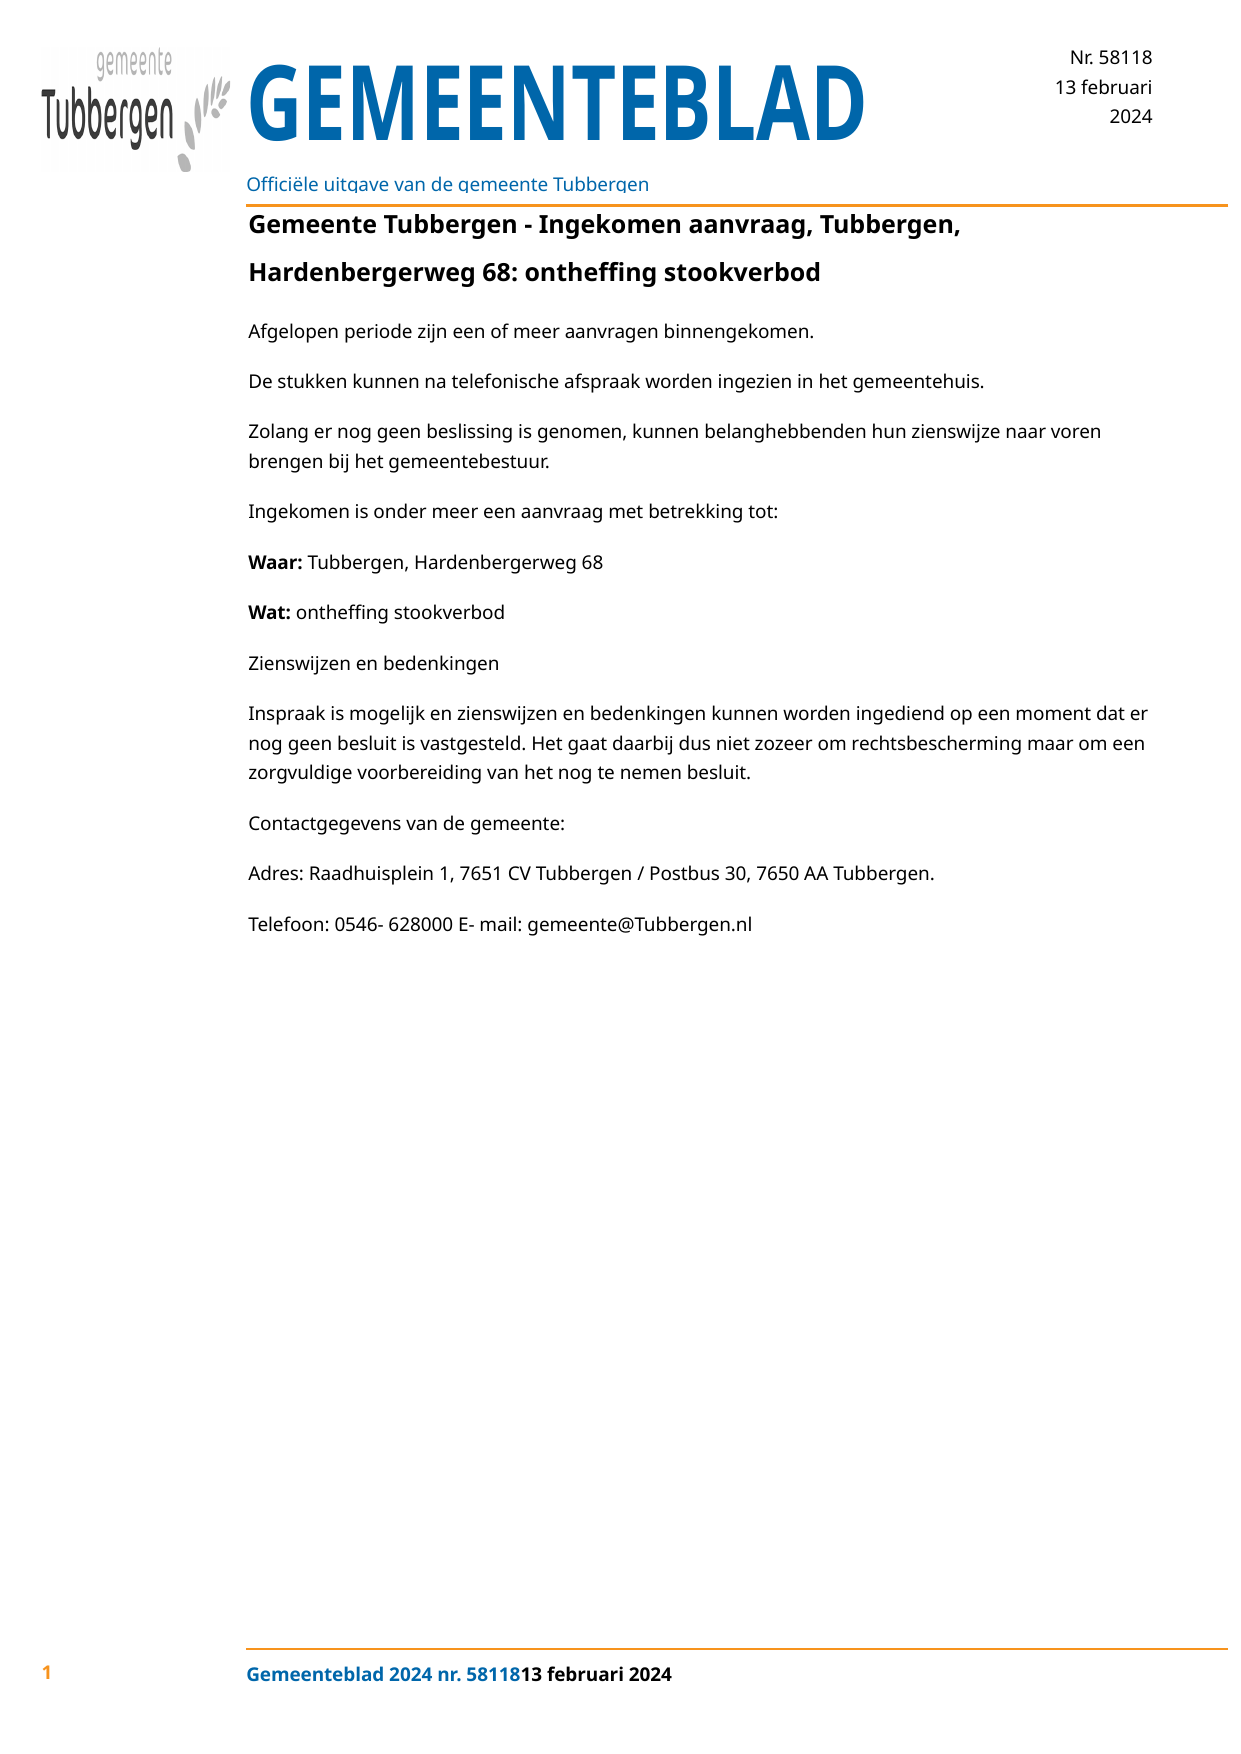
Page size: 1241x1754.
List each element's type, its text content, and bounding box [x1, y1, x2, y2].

text Adres: Raadhuisplein 1, 7651 CV Tubbergen / Postbus 30, 7650 AA Tubbergen. [248, 860, 1152, 886]
text Zienswijzen en bedenkingen [248, 650, 1152, 676]
text Zolang er nog geen beslissing is genomen, kunnen belanghebbenden hun zienswijze naar voren brengen bij het gemeentebestuur. [248, 419, 1152, 474]
text Telefoon: 0546- 628000 E- mail: gemeente@Tubbergen.nl [248, 911, 1152, 937]
text Ingekomen is onder meer een aanvraag met betrekking tot: [248, 499, 1152, 524]
text Inspraak is mogelijk en zienswijzen en bedenkingen kunnen worden ingediend op een moment dat er nog geen besluit is vastgesteld. Het gaat daarbij dus niet zozeer om rechtsbescherming maar om een zorgvuldige voorbereiding van het nog te nemen besluit. [248, 700, 1152, 785]
text Gemeente Tubbergen - Ingekomen aanvraag, Tubbergen, Hardenbergerweg 68: ontheffing stookverbod [248, 207, 1152, 288]
text Afgelopen periode zijn een of meer aanvragen binnengekomen. [248, 318, 1152, 344]
text Wat: ontheffing stookverbod [248, 599, 1152, 625]
text Waar: Tubbergen, Hardenbergerweg 68 [248, 549, 1152, 575]
picture [41, 47, 231, 172]
text Contactgegevens van de gemeente: [248, 810, 1152, 836]
text De stukken kunnen na telefonische afspraak worden ingezien in het gemeentehuis. [248, 368, 1152, 394]
